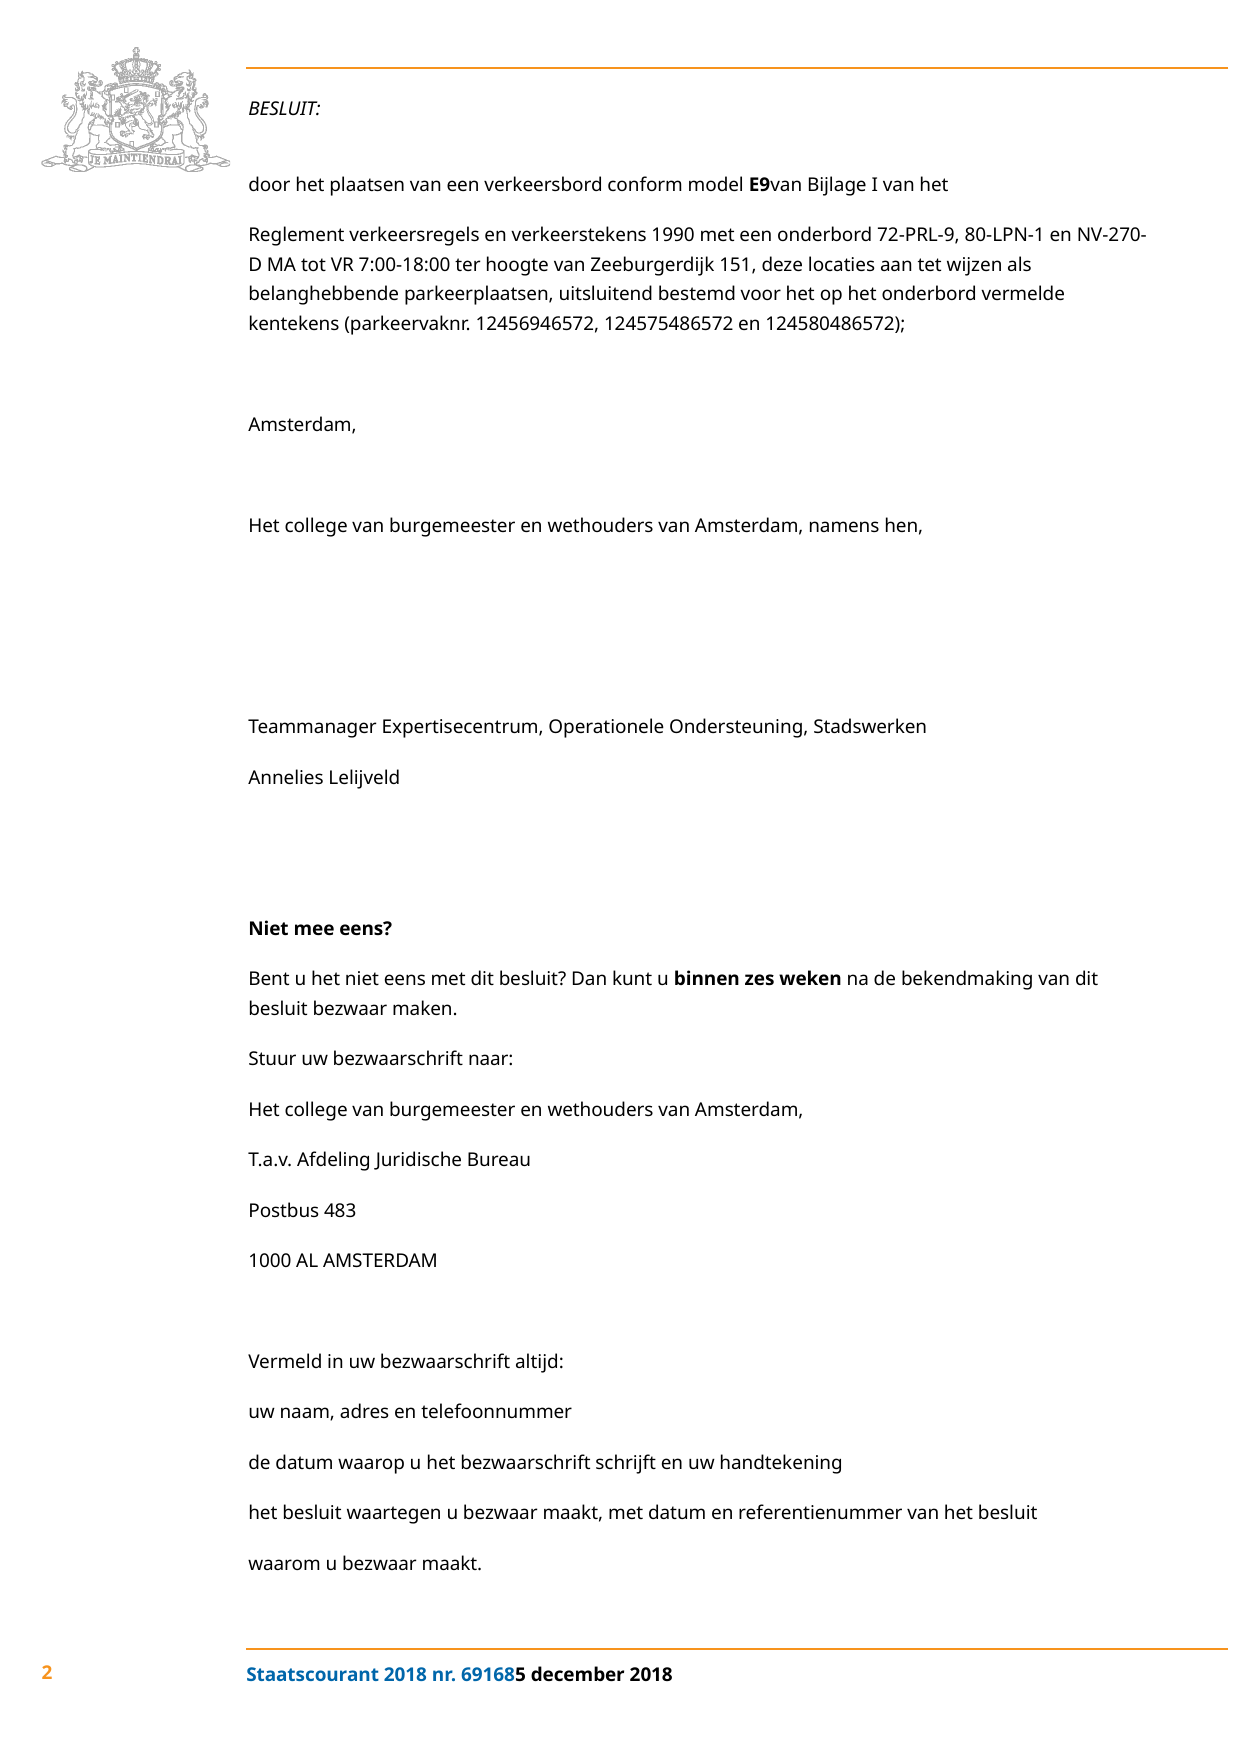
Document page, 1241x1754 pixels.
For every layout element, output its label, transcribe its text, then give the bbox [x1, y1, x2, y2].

text T.a.v. Afdeling Juridische Bureau [248, 1146, 1152, 1172]
text Stuur uw bezwaarschrift naar: [248, 1046, 1152, 1071]
text uw naam, adres en telefoonnummer [248, 1398, 1152, 1424]
text Vermeld in uw bezwaarschrift altijd: [248, 1348, 1152, 1374]
text de datum waarop u het bezwaarschrift schrijft en uw handtekening [248, 1449, 1152, 1474]
text het besluit waartegen u bezwaar maakt, met datum en referentienummer van het besluit [248, 1499, 1152, 1525]
text Het college van burgemeester en wethouders van Amsterdam, [248, 1096, 1152, 1122]
text door het plaatsen van een verkeersbord conform model E9van Bijlage I van het [248, 171, 1152, 197]
text Teammanager Expertisecentrum, Operationele Ondersteuning, Stadswerken [248, 713, 1152, 739]
text Reglement verkeersregels en verkeerstekens 1990 met een onderbord 72-PRL-9, 80-LPN-1 en NV-270-D MA tot VR 7:00-18:00 ter hoogte van Zeeburgerdijk 151, deze locaties aan tet wijzen als belanghebbende parkeerplaatsen, uitsluitend bestemd voor het op het onderbord vermelde kentekens (parkeervaknr. 12456946572, 124575486572 en 124580486572); [248, 221, 1152, 336]
text Niet mee eens? [248, 915, 1152, 941]
text BESLUIT: [248, 95, 1152, 121]
text Postbus 483 [248, 1197, 1152, 1222]
text Annelies Lelijveld [248, 764, 1152, 789]
text Bent u het niet eens met dit besluit? Dan kunt u binnen zes weken na de bekendmaking van dit besluit bezwaar maken. [248, 966, 1152, 1021]
text Amsterdam, [248, 411, 1152, 437]
text 1000 AL AMSTERDAM [248, 1247, 1152, 1273]
text waarom u bezwaar maakt. [248, 1550, 1152, 1575]
text Het college van burgemeester en wethouders van Amsterdam, namens hen, [248, 512, 1152, 537]
picture [41, 47, 231, 172]
